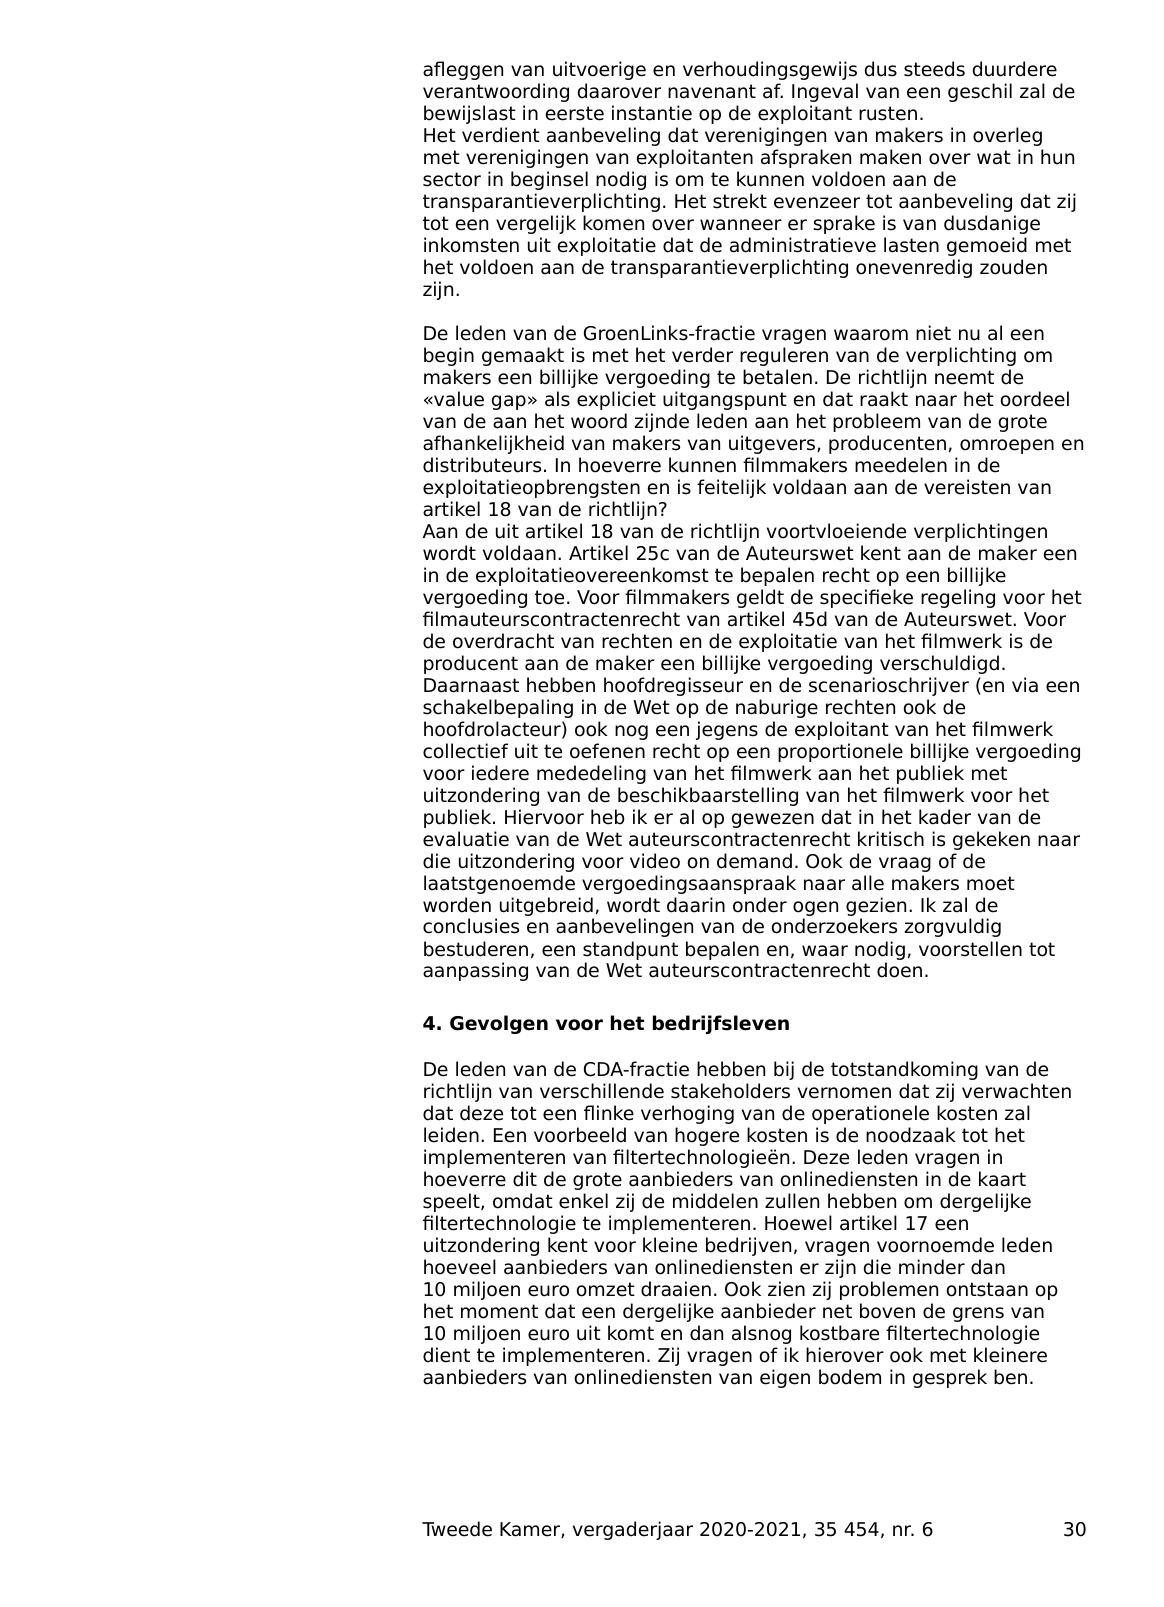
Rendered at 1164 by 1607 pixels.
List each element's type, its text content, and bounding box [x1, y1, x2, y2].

text De leden van de CDA-fractie hebben bij de totstandkoming van de richtlijn van verschillende stakeholders vernomen dat zij verwachten dat deze tot een flinke verhoging van de operationele kosten zal leiden. Een voorbeeld van hogere kosten is de noodzaak tot het implementeren van filtertechnologieën. Deze leden vragen in hoeverre dit de grote aanbieders van onlinediensten in de kaart speelt, omdat enkel zij de middelen zullen hebben om dergelijke filtertechnologie te implementeren. Hoewel artikel 17 een uitzondering kent voor kleine bedrijven, vragen voornoemde leden hoeveel aanbieders van onlinediensten er zijn die minder dan 10 miljoen euro omzet draaien. Ook zien zij problemen ontstaan op het moment dat een dergelijke aanbieder net boven de grens van 10 miljoen euro uit komt en dan alsnog kostbare filtertechnologie dient te implementeren. Zij vragen of ik hierover ook met kleinere aanbieders van onlinediensten van eigen bodem in gesprek ben. [422, 1059, 1087, 1389]
text De leden van de GroenLinks-fractie vragen waarom niet nu al een begin gemaakt is met het verder reguleren van de verplichting om makers een billijke vergoeding te betalen. De richtlijn neemt de «value gap» als expliciet uitgangspunt en dat raakt naar het oordeel van de aan het woord zijnde leden aan het probleem van de grote afhankelijkheid van makers van uitgevers, producenten, omroepen en distributeurs. In hoeverre kunnen filmmakers meedelen in de exploitatieopbrengsten en is feitelijk voldaan aan de vereisten van artikel 18 van de richtlijn? [422, 323, 1087, 521]
text Het verdient aanbeveling dat verenigingen van makers in overleg met verenigingen van exploitanten afspraken maken over wat in hun sector in beginsel nodig is om te kunnen voldoen aan de transparantieverplichting. Het strekt evenzeer tot aanbeveling dat zij tot een vergelijk komen over wanneer er sprake is van dusdanige inkomsten uit exploitatie dat de administratieve lasten gemoeid met het voldoen aan de transparantieverplichting onevenredig zouden zijn. [422, 125, 1087, 301]
text Aan de uit artikel 18 van de richtlijn voortvloeiende verplichtingen wordt voldaan. Artikel 25c van de Auteurswet kent aan de maker een in de exploitatieovereenkomst te bepalen recht op een billijke vergoeding toe. Voor filmmakers geldt de specifieke regeling voor het filmauteurscontractenrecht van artikel 45d van de Auteurswet. Voor de overdracht van rechten en de exploitatie van het filmwerk is de producent aan de maker een billijke vergoeding verschuldigd. Daarnaast hebben hoofdregisseur en de scenarioschrijver (en via een schakelbepaling in de Wet op de naburige rechten ook de hoofdrolacteur) ook nog een jegens de exploitant van het filmwerk collectief uit te oefenen recht op een proportionele billijke vergoeding voor iedere mededeling van het filmwerk aan het publiek met uitzondering van de beschikbaarstelling van het filmwerk voor het publiek. Hiervoor heb ik er al op gewezen dat in het kader van de evaluatie van de Wet auteurscontractenrecht kritisch is gekeken naar die uitzondering voor video on demand. Ook de vraag of de laatstgenoemde vergoedingsaanspraak naar alle makers moet worden uitgebreid, wordt daarin onder ogen gezien. Ik zal de conclusies en aanbevelingen van de onderzoekers zorgvuldig bestuderen, een standpunt bepalen en, waar nodig, voorstellen tot aanpassing van de Wet auteurscontractenrecht doen. [422, 521, 1087, 982]
subtitle 4. Gevolgen voor het bedrijfsleven [422, 1012, 1087, 1034]
text afleggen van uitvoerige en verhoudingsgewijs dus steeds duurdere verantwoording daarover navenant af. Ingeval van een geschil zal de bewijslast in eerste instantie op de exploitant rusten. [422, 59, 1087, 125]
